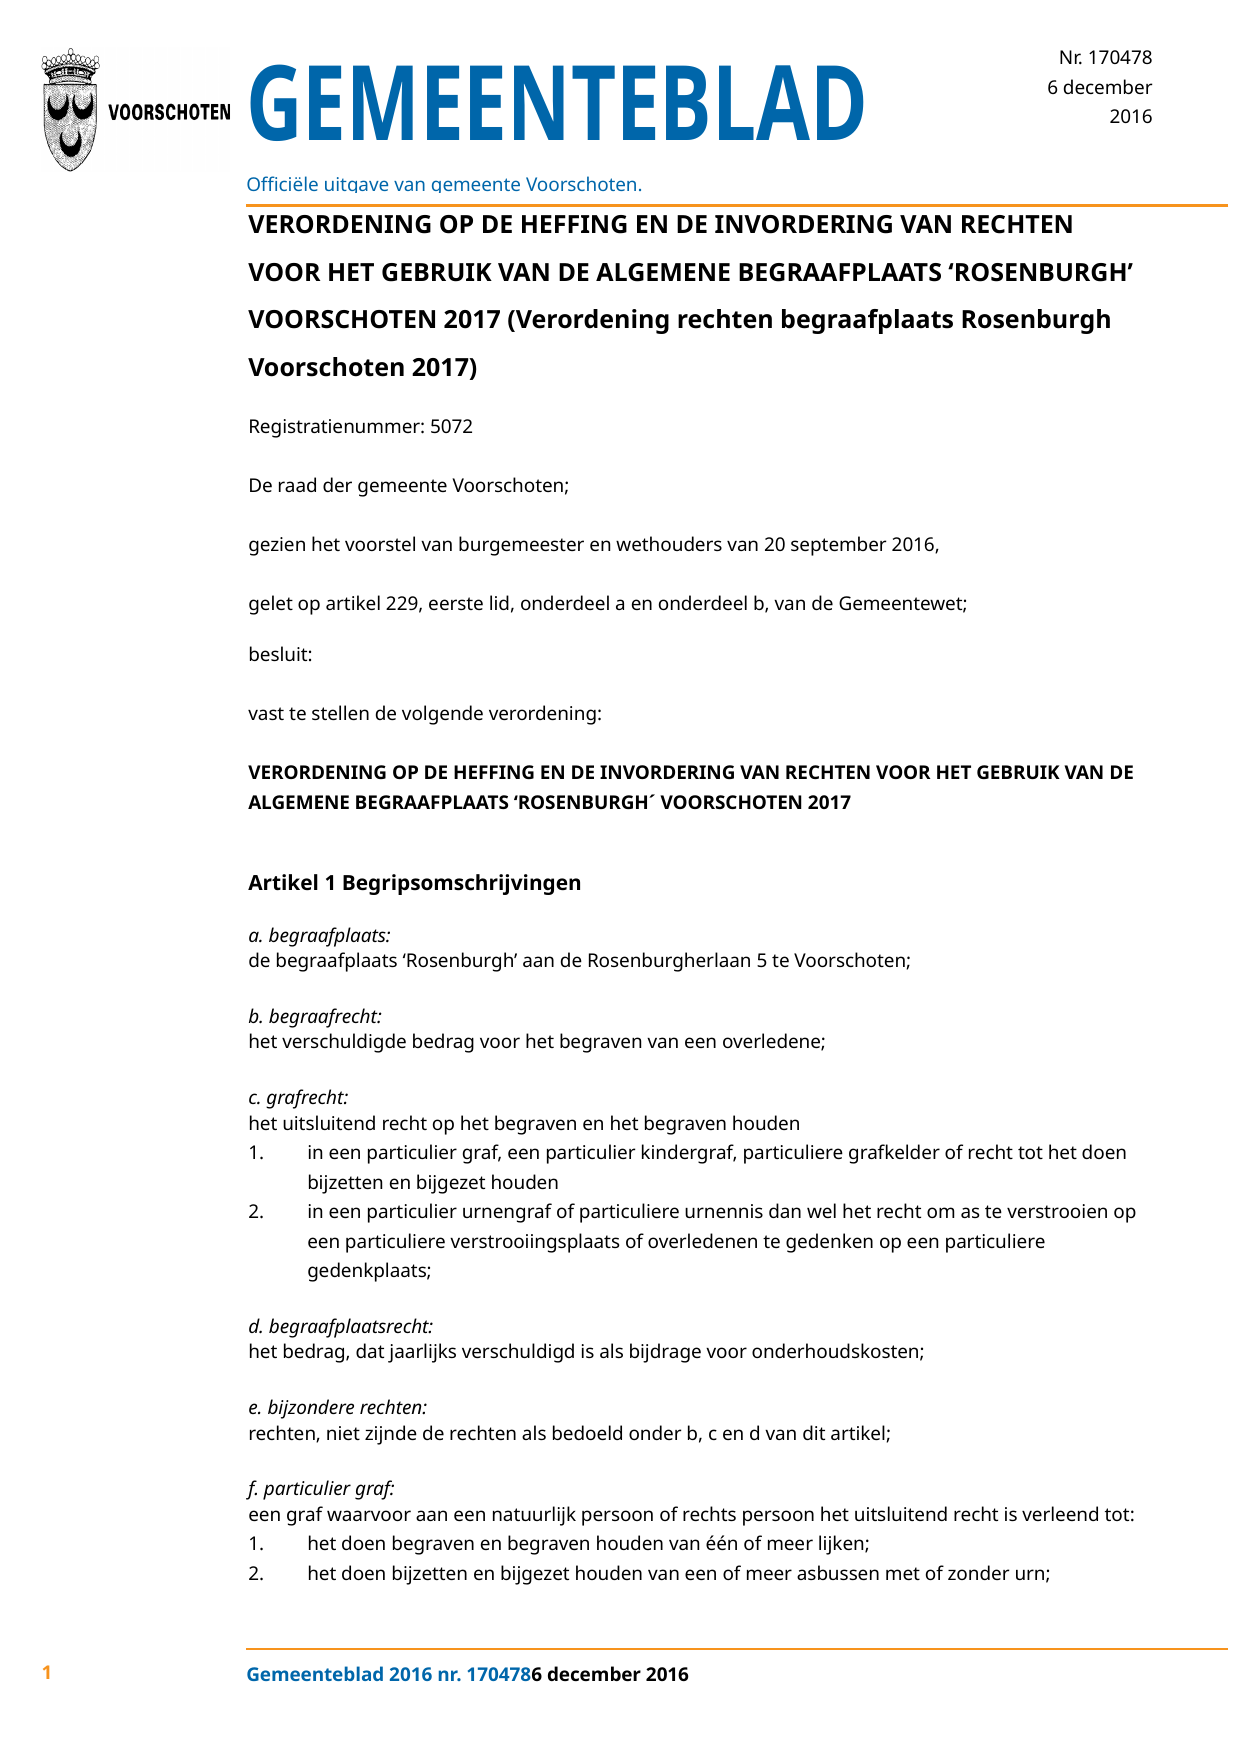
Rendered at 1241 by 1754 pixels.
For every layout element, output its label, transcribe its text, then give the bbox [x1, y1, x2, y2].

list het doen begraven en begraven houden van één of meer lijken; [248, 1530, 1152, 1556]
text de begraafplaats ‘Rosenburgh’ aan de Rosenburgherlaan 5 te Voorschoten; [248, 948, 1152, 973]
list in een particulier urnengraf of particuliere urnennis dan wel het recht om as te verstrooien op een particuliere verstrooiingsplaats of overledenen te gedenken op een particuliere gedenkplaats; [248, 1198, 1152, 1283]
text besluit: [248, 641, 1152, 667]
text een graf waarvoor aan een natuurlijk persoon of rechts persoon het uitsluitend recht is verleend tot: [248, 1501, 1152, 1526]
text f. particulier graf: [248, 1475, 1152, 1501]
text Artikel 1 Begripsomschrijvingen [248, 868, 1152, 896]
text c. grafrecht: [248, 1084, 1152, 1110]
list het doen bijzetten en bijgezet houden van een of meer asbussen met of zonder urn; [248, 1560, 1152, 1586]
text e. bijzondere rechten: [248, 1394, 1152, 1420]
text het bedrag, dat jaarlijks verschuldigd is als bijdrage voor onderhoudskosten; [248, 1339, 1152, 1364]
text VERORDENING OP DE HEFFING EN DE INVORDERING VAN RECHTEN VOOR HET GEBRUIK VAN DE ALGEMENE BEGRAAFPLAATS ‘ROSENBURGH’ VOORSCHOTEN 2017 (Verordening rechten begraafplaats Rosenburgh Voorschoten 2017) [248, 207, 1152, 384]
text het uitsluitend recht op het begraven en het begraven houden [248, 1110, 1152, 1135]
text het verschuldigde bedrag voor het begraven van een overledene; [248, 1029, 1152, 1054]
text a. begraafplaats: [248, 922, 1152, 948]
picture [41, 47, 231, 172]
text b. begraafrecht: [248, 1003, 1152, 1029]
text VERORDENING OP DE HEFFING EN DE INVORDERING VAN RECHTEN VOOR HET GEBRUIK VAN DE ALGEMENE BEGRAAFPLAATS ‘ROSENBURGH´ VOORSCHOTEN 2017 [248, 759, 1152, 814]
text d. begraafplaatsrecht: [248, 1313, 1152, 1339]
text vast te stellen de volgende verordening: [248, 700, 1152, 726]
text gezien het voorstel van burgemeester en wethouders van 20 september 2016, [248, 531, 1152, 557]
text rechten, niet zijnde de rechten als bedoeld onder b, c en d van dit artikel; [248, 1420, 1152, 1445]
text De raad der gemeente Voorschoten; [248, 472, 1152, 498]
text Registratienummer: 5072 [248, 413, 1152, 439]
list in een particulier graf, een particulier kindergraf, particuliere grafkelder of recht tot het doen bijzetten en bijgezet houden [248, 1139, 1152, 1194]
text gelet op artikel 229, eerste lid, onderdeel a en onderdeel b, van de Gemeentewet; [248, 591, 1152, 616]
